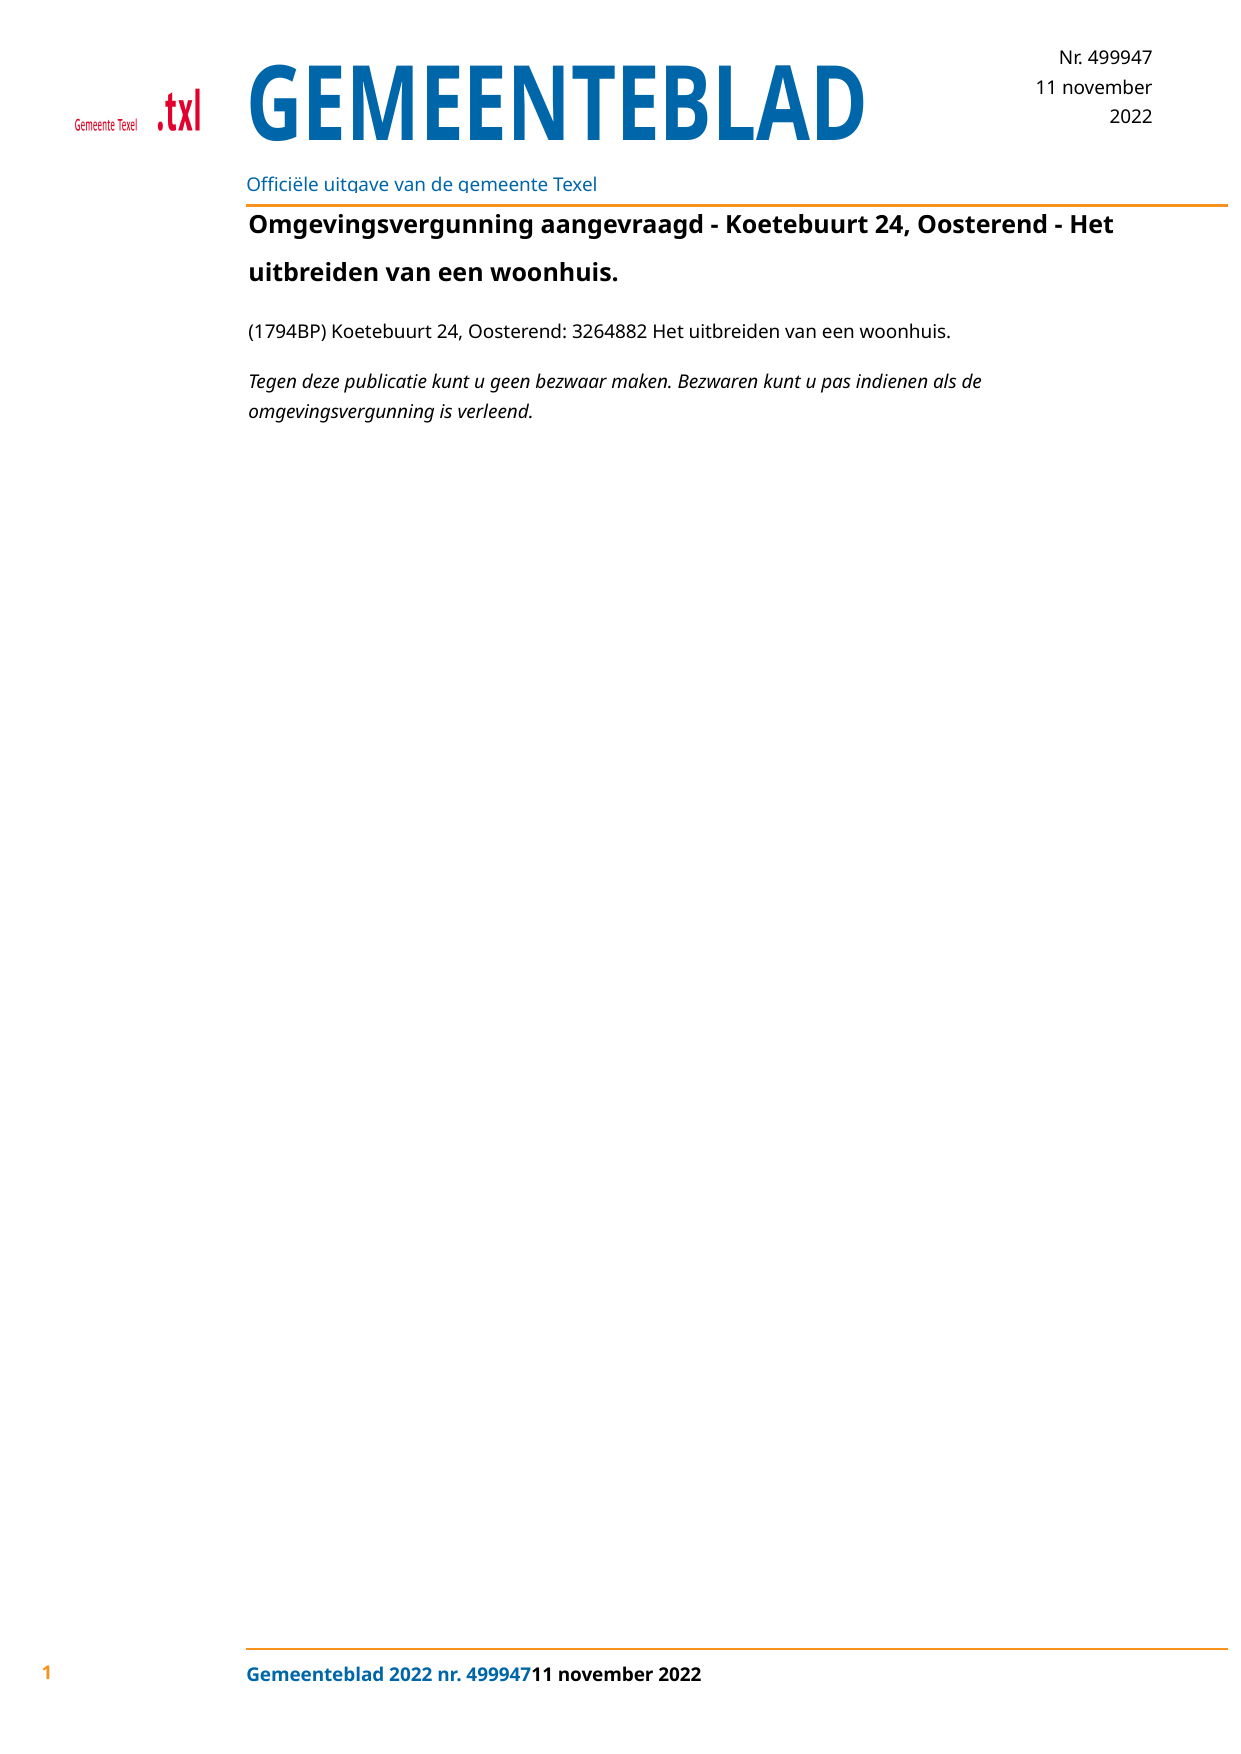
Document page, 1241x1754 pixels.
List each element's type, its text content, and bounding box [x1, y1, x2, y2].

text (1794BP) Koetebuurt 24, Oosterend: 3264882 Het uitbreiden van een woonhuis. [248, 318, 1152, 344]
text Omgevingsvergunning aangevraagd - Koetebuurt 24, Oosterend - Het uitbreiden van een woonhuis. [248, 207, 1152, 288]
picture [41, 47, 231, 172]
text Tegen deze publicatie kunt u geen bezwaar maken. Bezwaren kunt u pas indienen als de omgevingsvergunning is verleend. [248, 368, 1152, 424]
